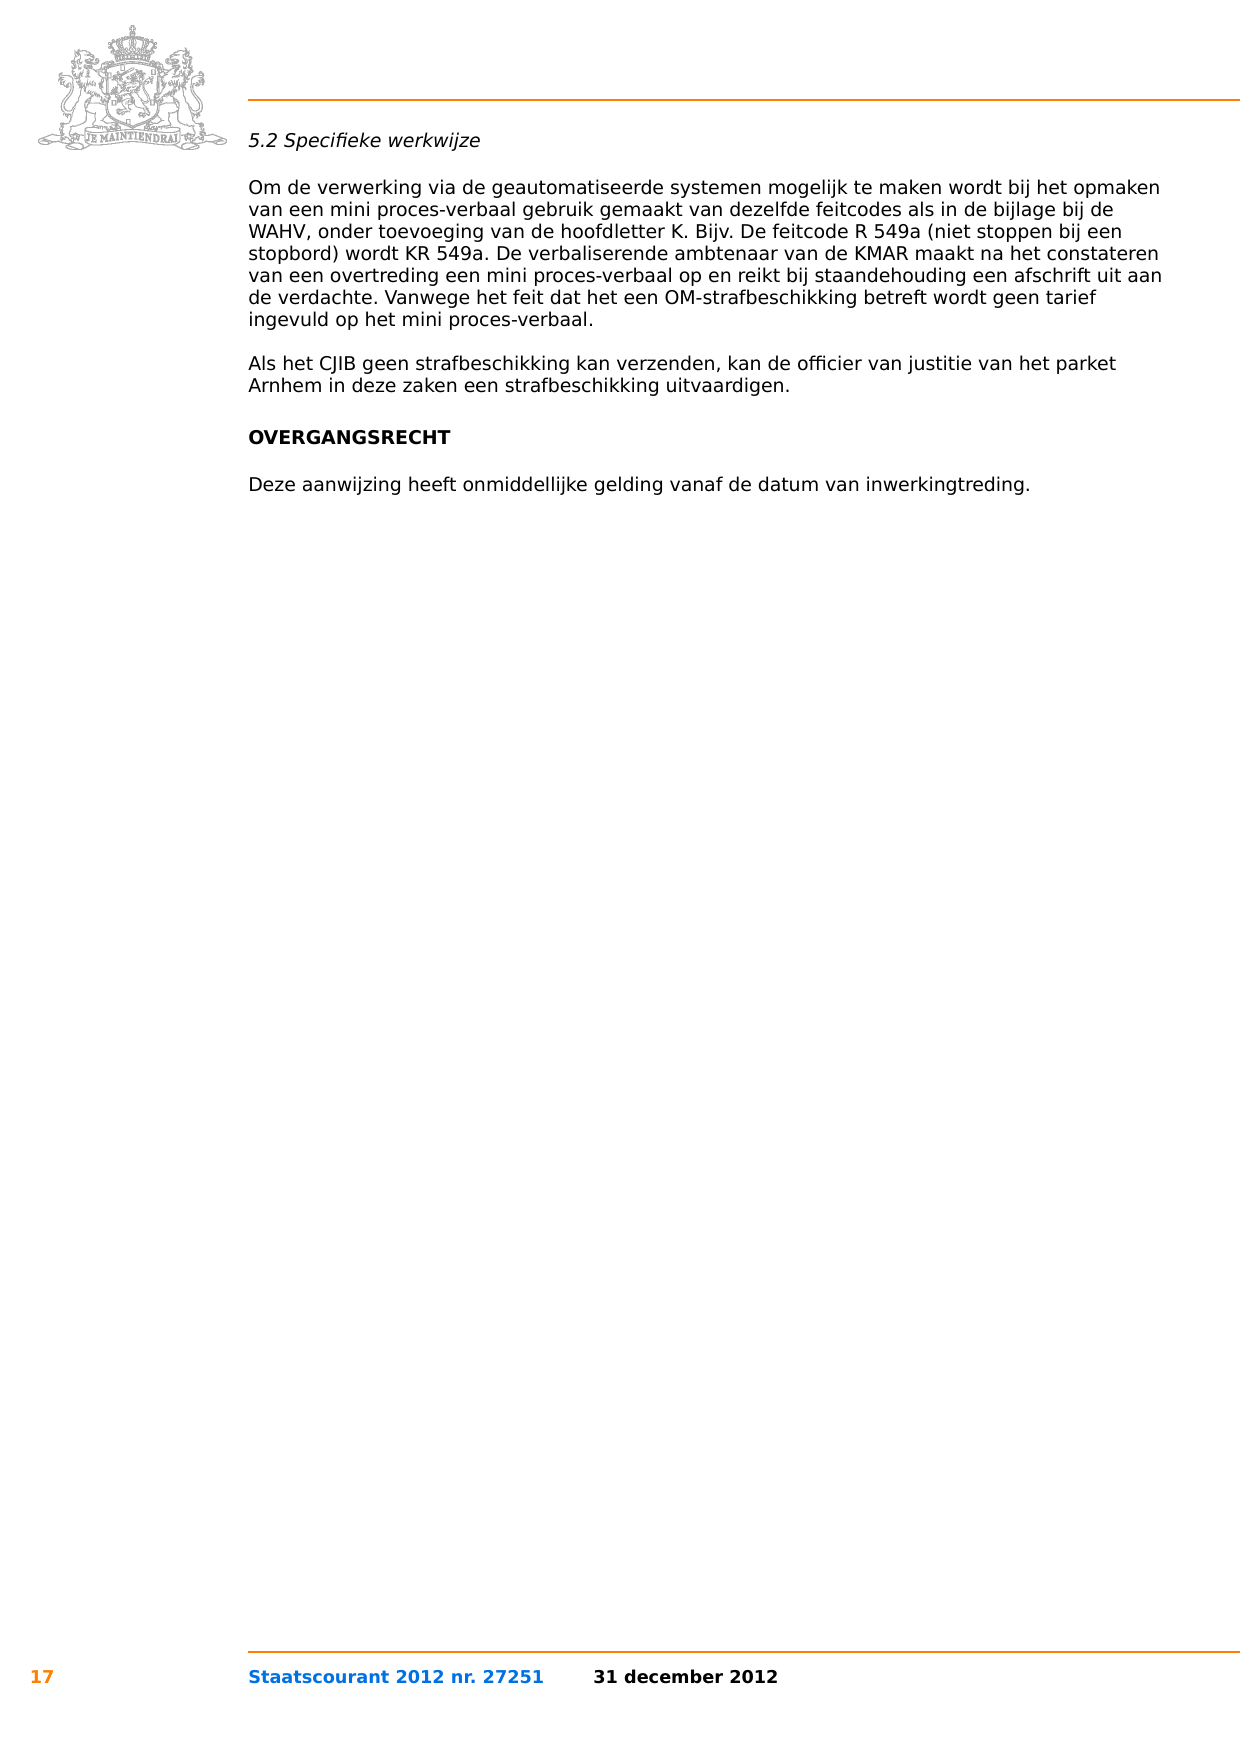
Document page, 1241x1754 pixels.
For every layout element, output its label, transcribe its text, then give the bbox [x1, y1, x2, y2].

text Als het CJIB geen strafbeschikking kan verzenden, kan de officier van justitie van het parket Arnhem in deze zaken een strafbeschikking uitvaardigen. [248, 353, 1163, 397]
text Om de verwerking via de geautomatiseerde systemen mogelijk te maken wordt bij het opmaken van een mini proces-verbaal gebruik gemaakt van dezelfde feitcodes als in de bijlage bij de WAHV, onder toevoeging van de hoofdletter K. Bijv. De feitcode R 549a (niet stoppen bij een stopbord) wordt KR 549a. De verbaliserende ambtenaar van de KMAR maakt na het constateren van een overtreding een mini proces-verbaal op en reikt bij staandehouding een afschrift uit aan de verdachte. Vanwege het feit dat het een OM-strafbeschikking betreft wordt geen tarief ingevuld op het mini proces-verbaal. [248, 177, 1163, 331]
subtitle 5.2 Specifieke werkwijze [248, 130, 1163, 152]
text Deze aanwijzing heeft onmiddellijke gelding vanaf de datum van inwerkingtreding. [248, 473, 1163, 496]
subtitle OVERGANGSRECHT [248, 427, 1163, 448]
picture [38, 25, 227, 150]
